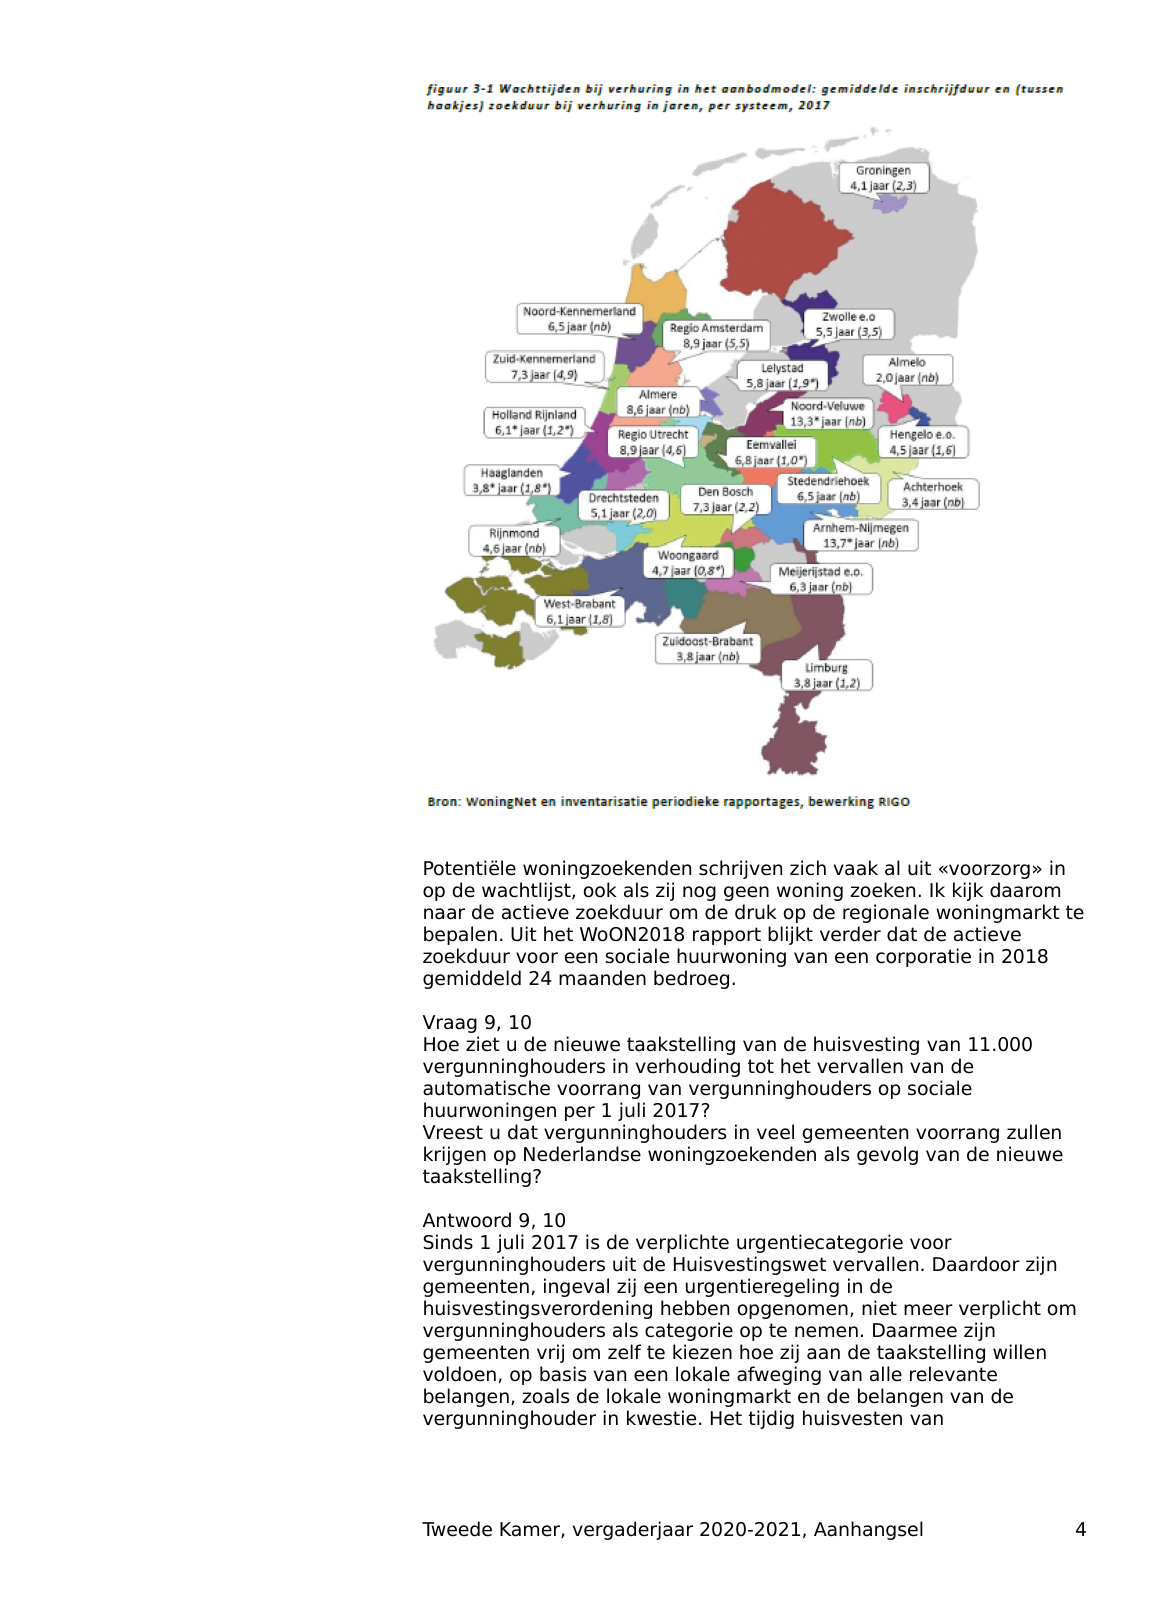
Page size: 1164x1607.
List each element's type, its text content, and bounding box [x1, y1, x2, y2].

text Antwoord 9, 10 [422, 1210, 1087, 1232]
picture [422, 81, 1072, 814]
text Vraag 9, 10 [422, 1012, 1087, 1034]
text Sinds 1 juli 2017 is de verplichte urgentiecategorie voor vergunninghouders uit de Huisvestingswet vervallen. Daardoor zijn gemeenten, ingeval zij een urgentieregeling in de huisvestingsverordening hebben opgenomen, niet meer verplicht om vergunninghouders als categorie op te nemen. Daarmee zijn gemeenten vrij om zelf te kiezen hoe zij aan de taakstelling willen voldoen, op basis van een lokale afweging van alle relevante belangen, zoals de lokale woningmarkt en de belangen van de vergunninghouder in kwestie. Het tijdig huisvesten van [422, 1232, 1087, 1429]
text Potentiële woningzoekenden schrijven zich vaak al uit «voorzorg» in op de wachtlijst, ook als zij nog geen woning zoeken. Ik kijk daarom naar de actieve zoekduur om de druk op de regionale woningmarkt te bepalen. Uit het WoON2018 rapport blijkt verder dat de actieve zoekduur voor een sociale huurwoning van een corporatie in 2018 gemiddeld 24 maanden bedroeg. [422, 858, 1087, 989]
text Hoe ziet u de nieuwe taakstelling van de huisvesting van 11.000 vergunninghouders in verhouding tot het vervallen van de automatische voorrang van vergunninghouders op sociale huurwoningen per 1 juli 2017? [422, 1034, 1087, 1122]
text Vreest u dat vergunninghouders in veel gemeenten voorrang zullen krijgen op Nederlandse woningzoekenden als gevolg van de nieuwe taakstelling? [422, 1122, 1087, 1188]
